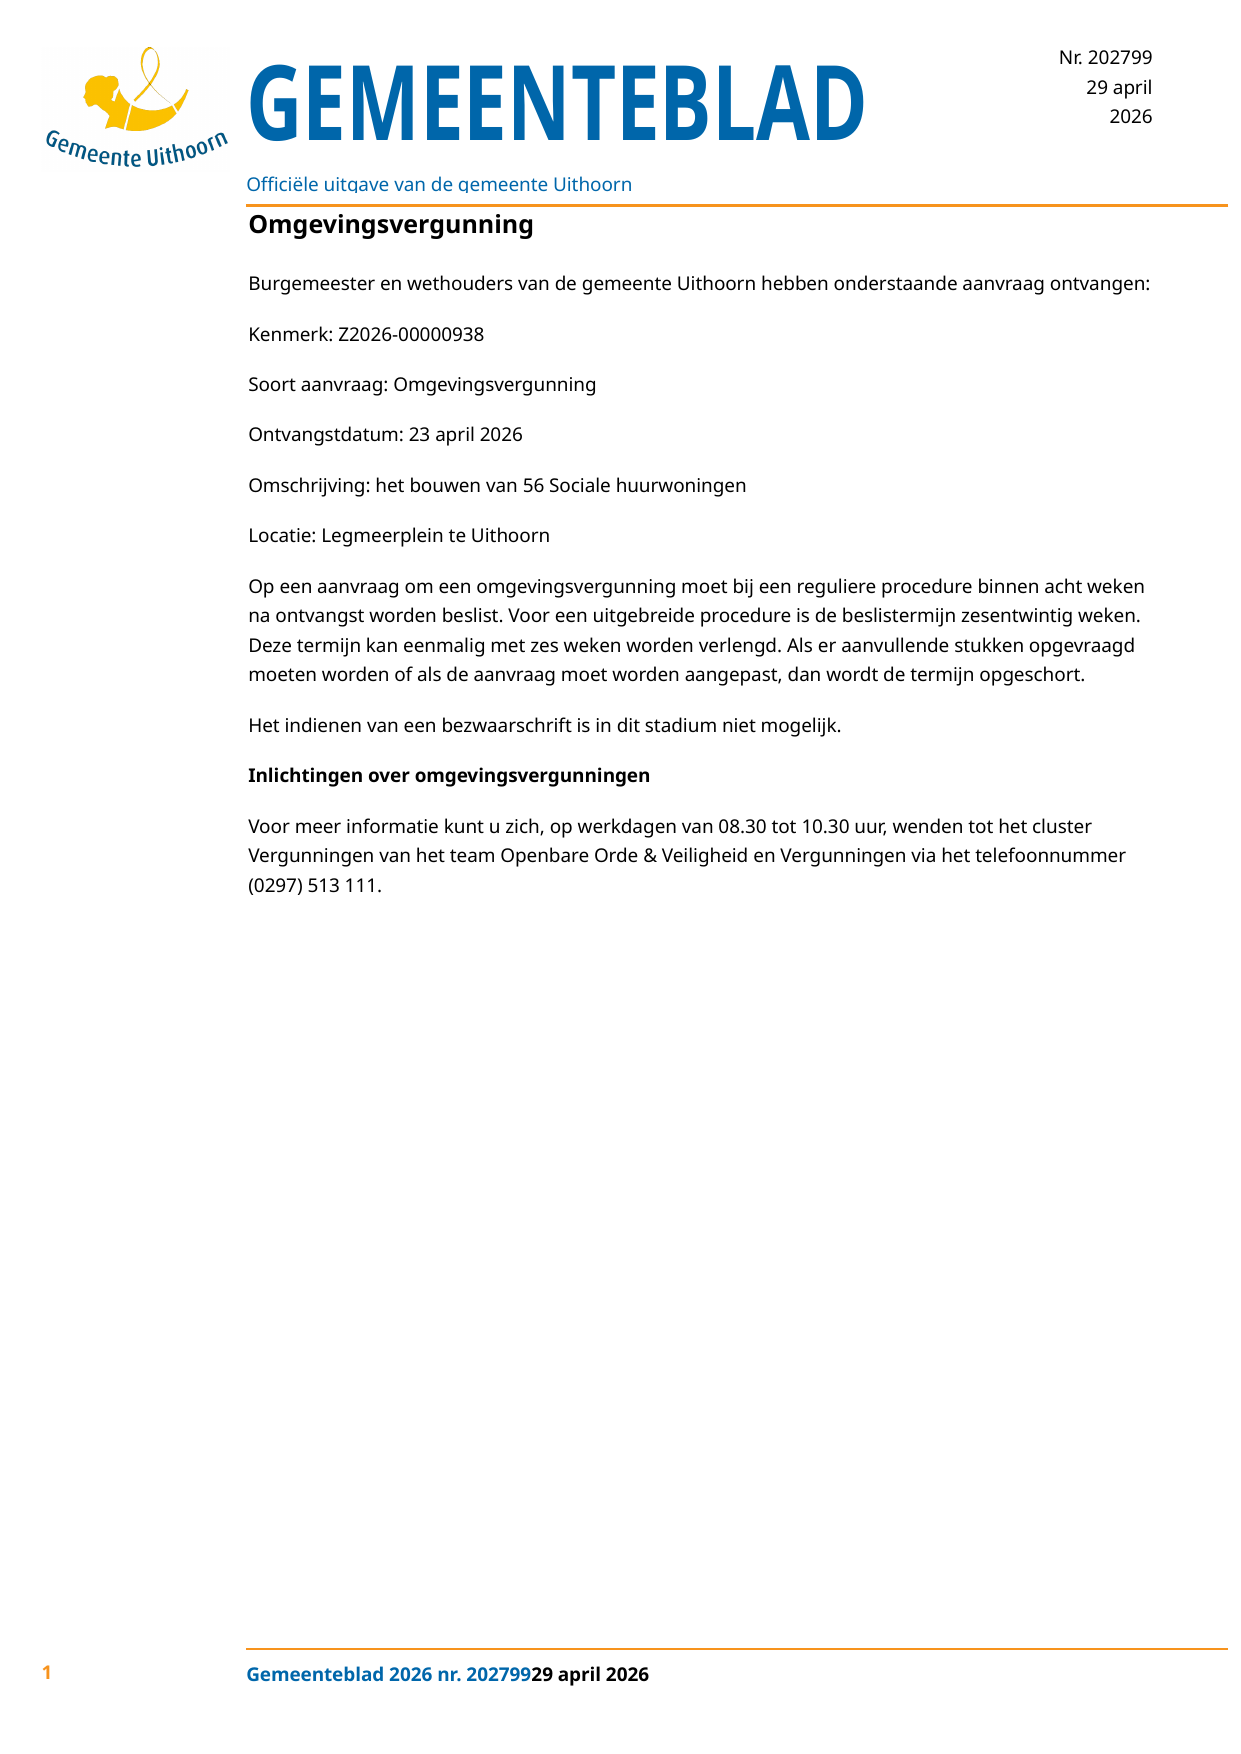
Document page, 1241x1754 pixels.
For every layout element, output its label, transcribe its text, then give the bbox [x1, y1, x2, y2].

text Locatie: Legmeerplein te Uithoorn [248, 522, 1152, 548]
text Het indienen van een bezwaarschrift is in dit stadium niet mogelijk. [248, 712, 1152, 738]
text Voor meer informatie kunt u zich, op werkdagen van 08.30 tot 10.30 uur, wenden tot het cluster Vergunningen van het team Openbare Orde & Veiligheid en Vergunningen via het telefoonnummer (0297) 513 111. [248, 813, 1152, 898]
text Burgemeester en wethouders van de gemeente Uithoorn hebben onderstaande aanvraag ontvangen: [248, 270, 1152, 296]
text Soort aanvraag: Omgevingsvergunning [248, 371, 1152, 397]
text Op een aanvraag om een omgevingsvergunning moet bij een reguliere procedure binnen acht weken na ontvangst worden beslist. Voor een uitgebreide procedure is de beslistermijn zesentwintig weken. Deze termijn kan eenmalig met zes weken worden verlengd. Als er aanvullende stukken opgevraagd moeten worden of als de aanvraag moet worden aangepast, dan wordt de termijn opgeschort. [248, 573, 1152, 687]
text Omschrijving: het bouwen van 56 Sociale huurwoningen [248, 472, 1152, 498]
text Inlichtingen over omgevingsvergunningen [248, 762, 1152, 788]
picture [41, 47, 231, 172]
text Omgevingsvergunning [248, 207, 1152, 241]
text Kenmerk: Z2026-00000938 [248, 321, 1152, 346]
text Ontvangstdatum: 23 april 2026 [248, 422, 1152, 447]
